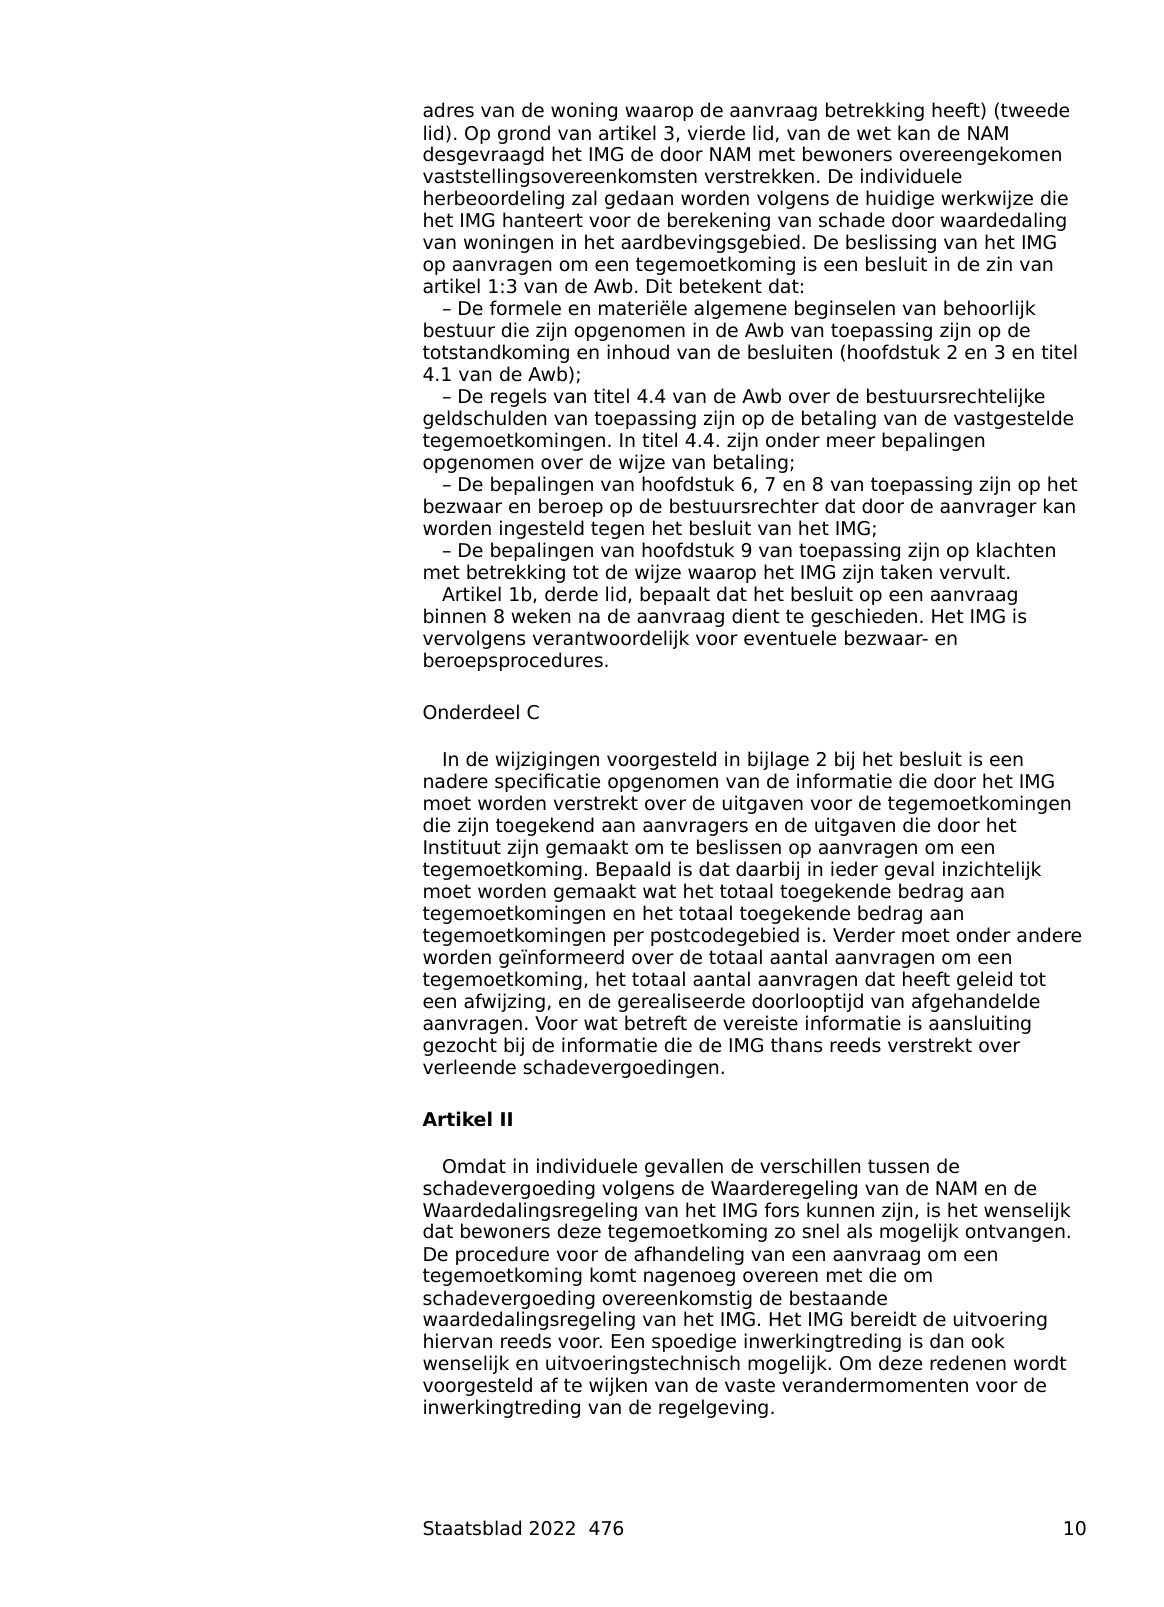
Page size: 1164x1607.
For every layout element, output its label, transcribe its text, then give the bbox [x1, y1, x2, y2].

text In de wijzigingen voorgesteld in bijlage 2 bij het besluit is een nadere specificatie opgenomen van de informatie die door het IMG moet worden verstrekt over de uitgaven voor de tegemoetkomingen die zijn toegekend aan aanvragers en de uitgaven die door het Instituut zijn gemaakt om te beslissen op aanvragen om een tegemoetkoming. Bepaald is dat daarbij in ieder geval inzichtelijk moet worden gemaakt wat het totaal toegekende bedrag aan tegemoetkomingen en het totaal toegekende bedrag aan tegemoetkomingen per postcodegebied is. Verder moet onder andere worden geïnformeerd over de totaal aantal aanvragen om een tegemoetkoming, het totaal aantal aanvragen dat heeft geleid tot een afwijzing, en de gerealiseerde doorlooptijd van afgehandelde aanvragen. Voor wat betreft de vereiste informatie is aansluiting gezocht bij de informatie die de IMG thans reeds verstrekt over verleende schadevergoedingen. [422, 749, 1087, 1078]
text Omdat in individuele gevallen de verschillen tussen de schadevergoeding volgens de Waarderegeling van de NAM en de Waardedalingsregeling van het IMG fors kunnen zijn, is het wenselijk dat bewoners deze tegemoetkoming zo snel als mogelijk ontvangen. De procedure voor de afhandeling van een aanvraag om een tegemoetkoming komt nagenoeg overeen met die om schadevergoeding overeenkomstig de bestaande waardedalingsregeling van het IMG. Het IMG bereidt de uitvoering hiervan reeds voor. Een spoedige inwerkingtreding is dan ook wenselijk en uitvoeringstechnisch mogelijk. Om deze redenen wordt voorgesteld af te wijken van de vaste verandermomenten voor de inwerkingtreding van de regelgeving. [422, 1156, 1087, 1419]
text – De regels van titel 4.4 van de Awb over de bestuursrechtelijke geldschulden van toepassing zijn op de betaling van de vastgestelde tegemoetkomingen. In titel 4.4. zijn onder meer bepalingen opgenomen over de wijze van betaling; [422, 386, 1087, 474]
text – De bepalingen van hoofdstuk 6, 7 en 8 van toepassing zijn op het bezwaar en beroep op de bestuursrechter dat door de aanvrager kan worden ingesteld tegen het besluit van het IMG; [422, 474, 1087, 540]
text Artikel 1b, derde lid, bepaalt dat het besluit op een aanvraag binnen 8 weken na de aanvraag dient te geschieden. Het IMG is vervolgens verantwoordelijk voor eventuele bezwaar- en beroepsprocedures. [422, 584, 1087, 672]
text adres van de woning waarop de aanvraag betrekking heeft) (tweede lid). Op grond van artikel 3, vierde lid, van de wet kan de NAM desgevraagd het IMG de door NAM met bewoners overeengekomen vaststellingsovereenkomsten verstrekken. De individuele herbeoordeling zal gedaan worden volgens de huidige werkwijze die het IMG hanteert voor de berekening van schade door waardedaling van woningen in het aardbevingsgebied. De beslissing van het IMG op aanvragen om een tegemoetkoming is een besluit in de zin van artikel 1:3 van de Awb. Dit betekent dat: [422, 100, 1087, 298]
text – De bepalingen van hoofdstuk 9 van toepassing zijn op klachten met betrekking tot de wijze waarop het IMG zijn taken vervult. [422, 540, 1087, 584]
subtitle Artikel II [422, 1108, 1087, 1131]
text – De formele en materiële algemene beginselen van behoorlijk bestuur die zijn opgenomen in de Awb van toepassing zijn op de totstandkoming en inhoud van de besluiten (hoofdstuk 2 en 3 en titel 4.1 van de Awb); [422, 298, 1087, 386]
subtitle Onderdeel C [422, 702, 1087, 724]
